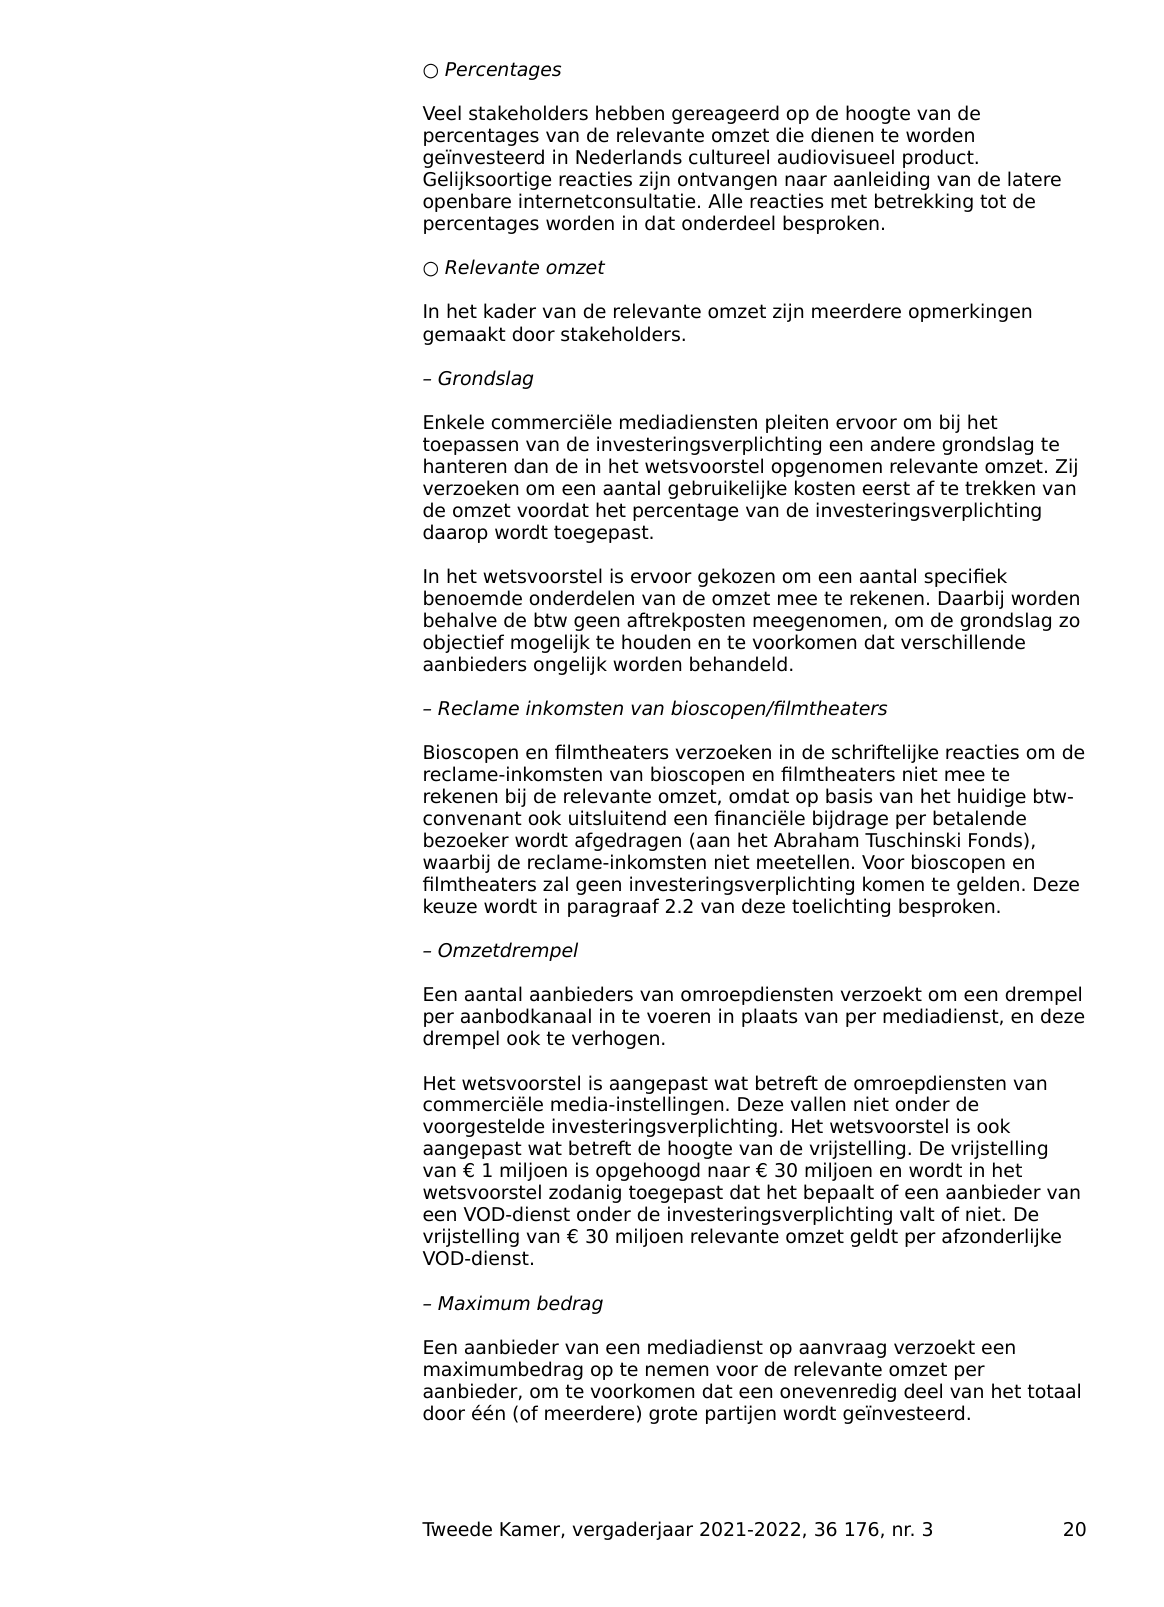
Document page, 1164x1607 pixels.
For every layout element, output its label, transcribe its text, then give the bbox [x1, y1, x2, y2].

text Het wetsvoorstel is aangepast wat betreft de omroepdiensten van commerciële media-instellingen. Deze vallen niet onder de voorgestelde investeringsverplichting. Het wetsvoorstel is ook aangepast wat betreft de hoogte van de vrijstelling. De vrijstelling van € 1 miljoen is opgehoogd naar € 30 miljoen en wordt in het wetsvoorstel zodanig toegepast dat het bepaalt of een aanbieder van een VOD-dienst onder de investeringsverplichting valt of niet. De vrijstelling van € 30 miljoen relevante omzet geldt per afzonderlijke VOD-dienst. [422, 1072, 1087, 1270]
text In het wetsvoorstel is ervoor gekozen om een aantal specifiek benoemde onderdelen van de omzet mee te rekenen. Daarbij worden behalve de btw geen aftrekposten meegenomen, om de grondslag zo objectief mogelijk te houden en te voorkomen dat verschillende aanbieders ongelijk worden behandeld. [422, 566, 1087, 676]
text Enkele commerciële mediadiensten pleiten ervoor om bij het toepassen van de investeringsverplichting een andere grondslag te hanteren dan de in het wetsvoorstel opgenomen relevante omzet. Zij verzoeken om een aantal gebruikelijke kosten eerst af te trekken van de omzet voordat het percentage van de investeringsverplichting daarop wordt toegepast. [422, 412, 1087, 544]
subtitle – Grondslag [422, 368, 1087, 389]
text Een aantal aanbieders van omroepdiensten verzoekt om een drempel per aanbodkanaal in te voeren in plaats van per mediadienst, en deze drempel ook te verhogen. [422, 984, 1087, 1050]
text Veel stakeholders hebben gereageerd op de hoogte van de percentages van de relevante omzet die dienen te worden geïnvesteerd in Nederlands cultureel audiovisueel product. Gelijksoortige reacties zijn ontvangen naar aanleiding van de latere openbare internetconsultatie. Alle reacties met betrekking tot de percentages worden in dat onderdeel besproken. [422, 103, 1087, 235]
text Bioscopen en filmtheaters verzoeken in de schriftelijke reacties om de reclame-inkomsten van bioscopen en filmtheaters niet mee te rekenen bij de relevante omzet, omdat op basis van het huidige btw-convenant ook uitsluitend een financiële bijdrage per betalende bezoeker wordt afgedragen (aan het Abraham Tuschinski Fonds), waarbij de reclame-inkomsten niet meetellen. Voor bioscopen en filmtheaters zal geen investeringsverplichting komen te gelden. Deze keuze wordt in paragraaf 2.2 van deze toelichting besproken. [422, 742, 1087, 918]
subtitle – Omzetdrempel [422, 940, 1087, 962]
subtitle – Maximum bedrag [422, 1292, 1087, 1314]
text Een aanbieder van een mediadienst op aanvraag verzoekt een maximumbedrag op te nemen voor de relevante omzet per aanbieder, om te voorkomen dat een onevenredig deel van het totaal door één (of meerdere) grote partijen wordt geïnvesteerd. [422, 1337, 1087, 1424]
subtitle ○ Percentages [422, 59, 1087, 81]
subtitle ○ Relevante omzet [422, 257, 1087, 279]
subtitle – Reclame inkomsten van bioscopen/filmtheaters [422, 698, 1087, 720]
text In het kader van de relevante omzet zijn meerdere opmerkingen gemaakt door stakeholders. [422, 301, 1087, 345]
